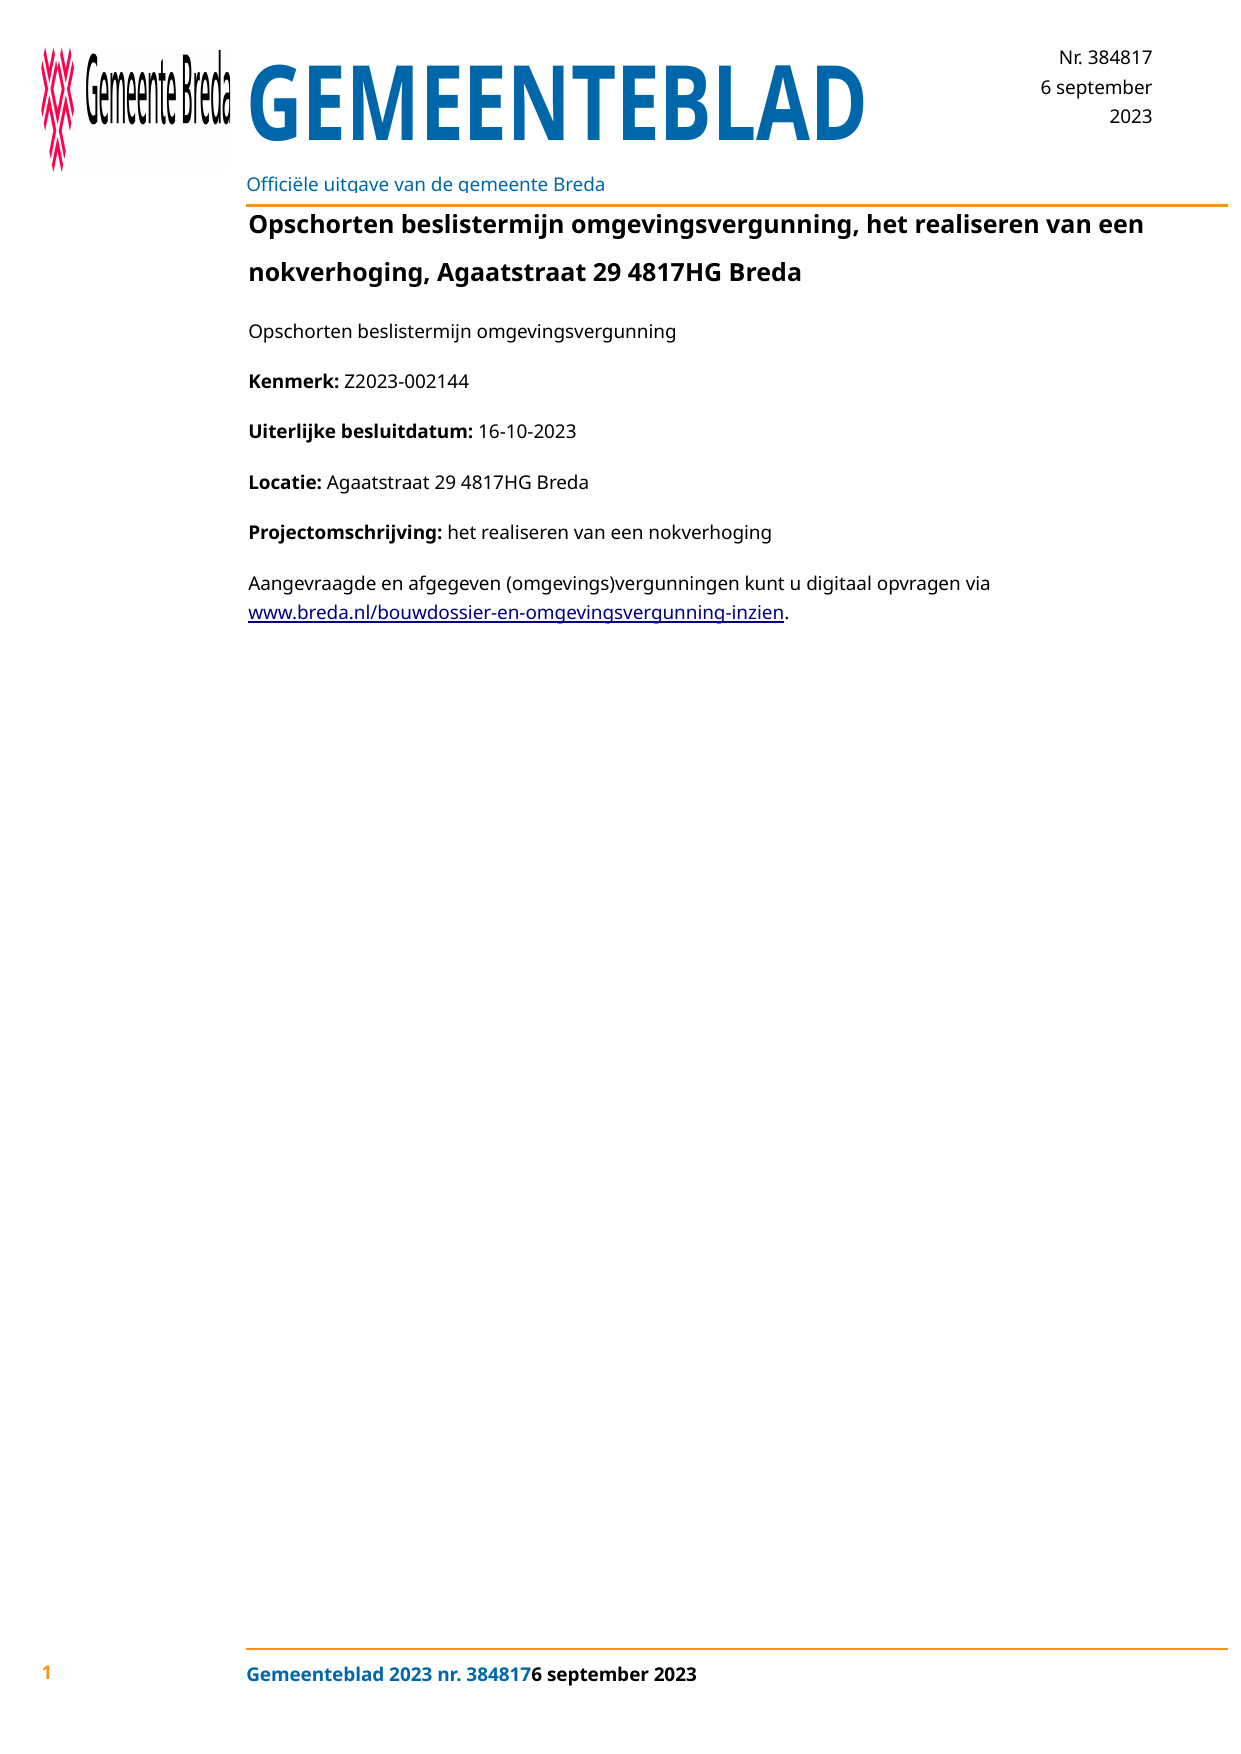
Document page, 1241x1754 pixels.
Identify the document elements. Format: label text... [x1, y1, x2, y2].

text Kenmerk: Z2023-002144 [248, 368, 1152, 394]
picture [41, 47, 231, 172]
text Uiterlijke besluitdatum: 16-10-2023 [248, 419, 1152, 444]
text Aangevraagde en afgegeven (omgevings)vergunningen kunt u digitaal opvragen via www.breda.nl/bouwdossier-en-omgevingsvergunning-inzien. [248, 570, 1152, 625]
text Projectomschrijving: het realiseren van een nokverhoging [248, 519, 1152, 545]
text Opschorten beslistermijn omgevingsvergunning [248, 318, 1152, 344]
text Opschorten beslistermijn omgevingsvergunning, het realiseren van een nokverhoging, Agaatstraat 29 4817HG Breda [248, 207, 1152, 288]
text Locatie: Agaatstraat 29 4817HG Breda [248, 469, 1152, 495]
